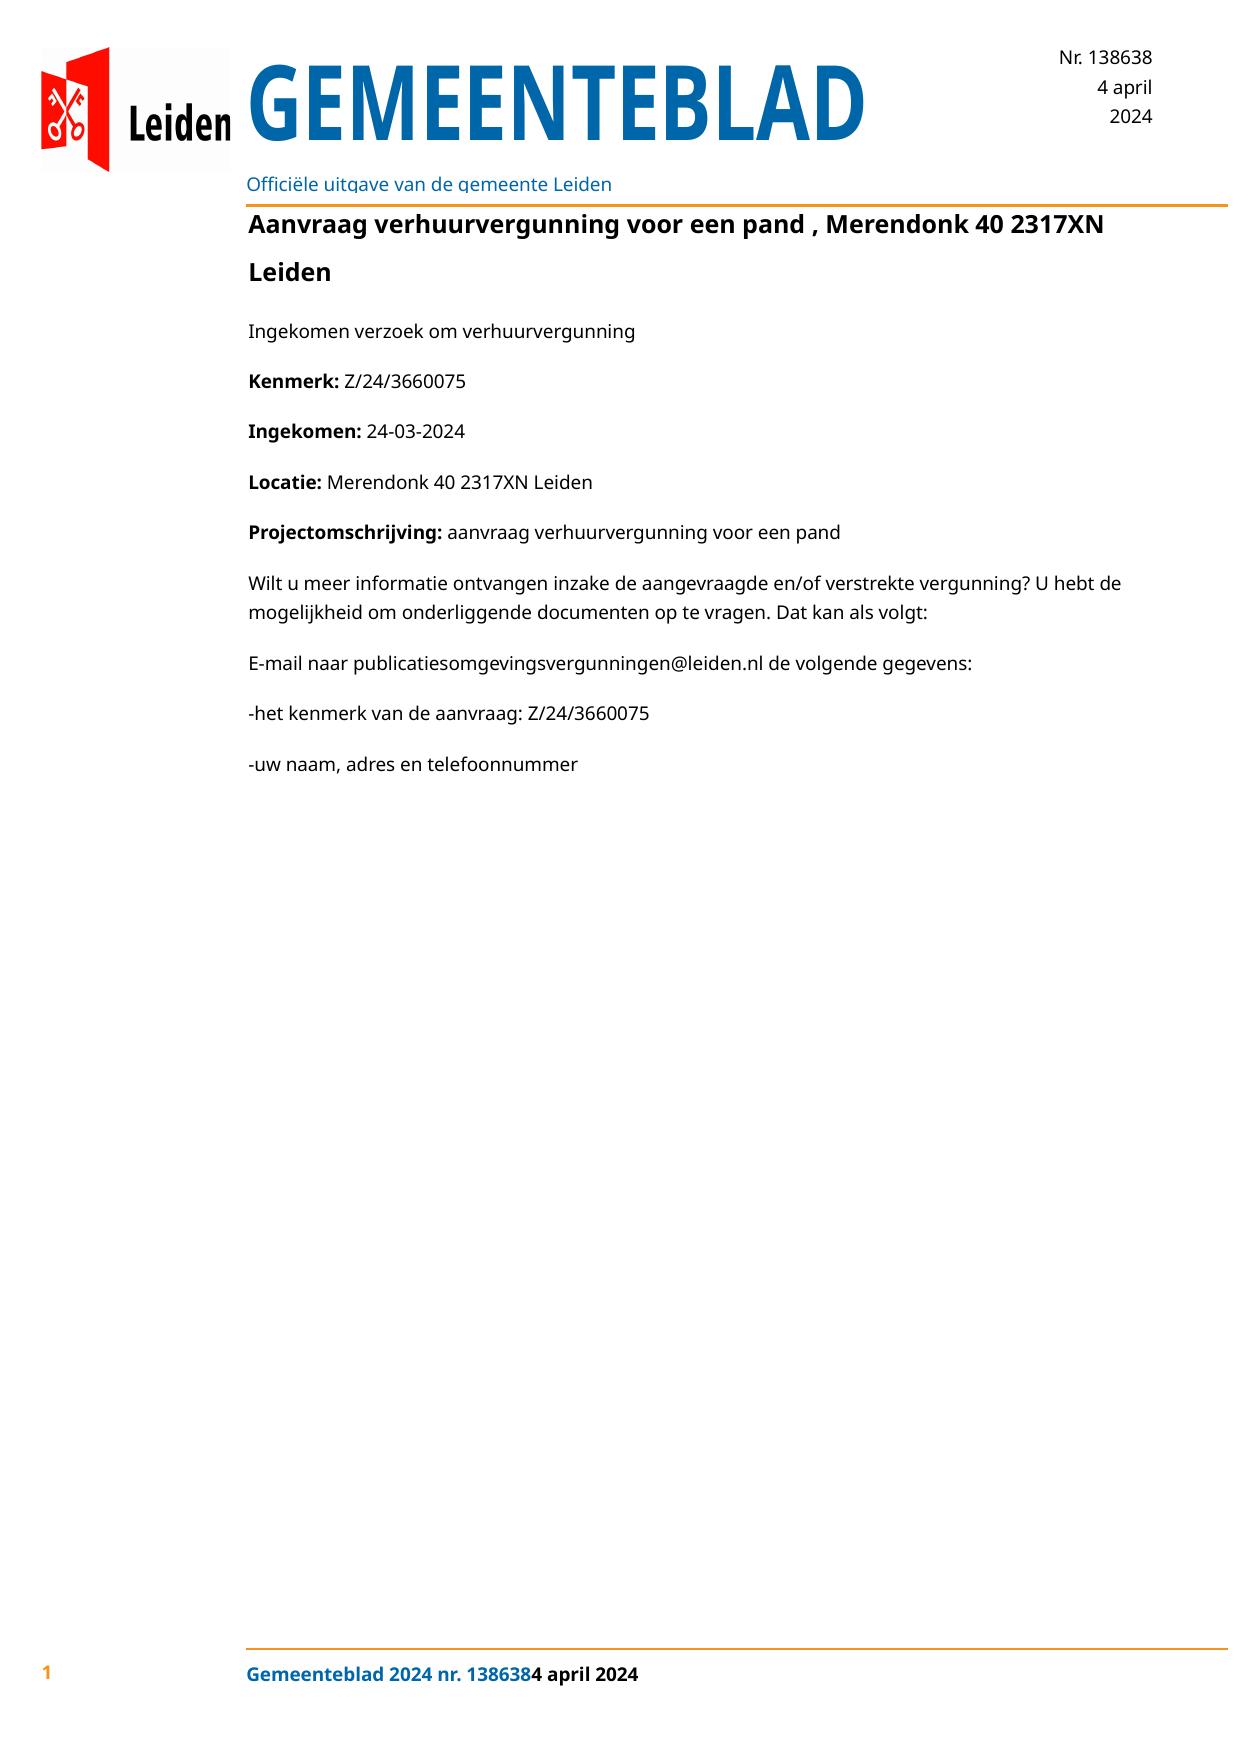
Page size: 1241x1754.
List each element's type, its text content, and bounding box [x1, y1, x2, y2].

text Ingekomen: 24-03-2024 [248, 419, 1152, 444]
text Wilt u meer informatie ontvangen inzake de aangevraagde en/of verstrekte vergunning? U hebt de mogelijkheid om onderliggende documenten op te vragen. Dat kan als volgt: [248, 570, 1152, 625]
picture [41, 47, 231, 172]
text Kenmerk: Z/24/3660075 [248, 368, 1152, 394]
text Ingekomen verzoek om verhuurvergunning [248, 318, 1152, 344]
text E-mail naar publicatiesomgevingsvergunningen@leiden.nl de volgende gegevens: [248, 650, 1152, 676]
text Projectomschrijving: aanvraag verhuurvergunning voor een pand [248, 519, 1152, 545]
text Aanvraag verhuurvergunning voor een pand , Merendonk 40 2317XN Leiden [248, 207, 1152, 288]
text Locatie: Merendonk 40 2317XN Leiden [248, 469, 1152, 495]
text -uw naam, adres en telefoonnummer [248, 751, 1152, 777]
text -het kenmerk van de aanvraag: Z/24/3660075 [248, 700, 1152, 726]
